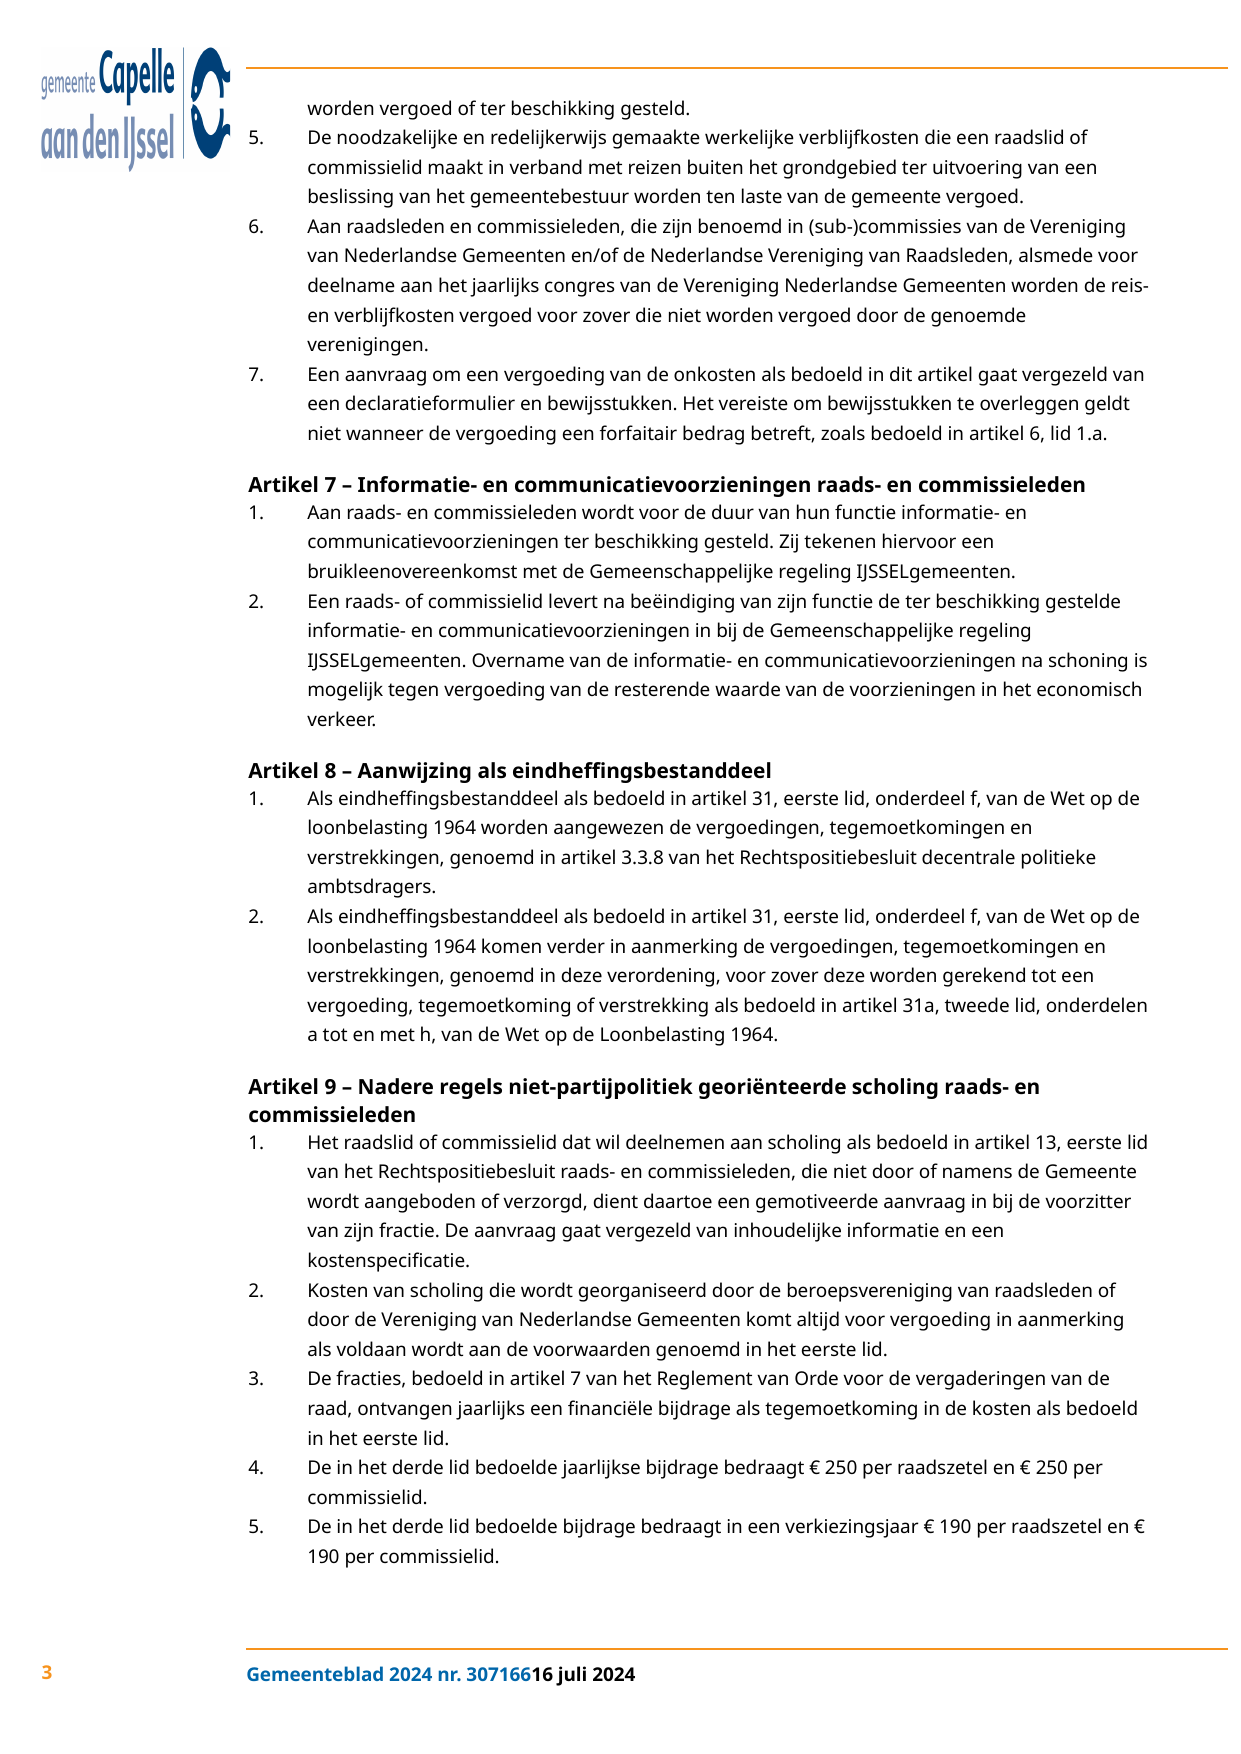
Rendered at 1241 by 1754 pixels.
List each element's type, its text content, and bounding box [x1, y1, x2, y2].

text Artikel 8 – Aanwijzing als eindheffingsbestanddeel [248, 757, 1152, 785]
list Aan raads- en commissieleden wordt voor de duur van hun functie informatie- en communicatievoorzieningen ter beschikking gesteld. Zij tekenen hiervoor een bruikleenovereenkomst met de Gemeenschappelijke regeling IJSSELgemeenten. [248, 499, 1152, 584]
list Het raadslid of commissielid dat wil deelnemen aan scholing als bedoeld in artikel 13, eerste lid van het Rechtspositiebesluit raads- en commissieleden, die niet door of namens de Gemeente wordt aangeboden of verzorgd, dient daartoe een gemotiveerde aanvraag in bij de voorzitter van zijn fractie. De aanvraag gaat vergezeld van inhoudelijke informatie en een kostenspecificatie. [248, 1129, 1152, 1273]
list Een aanvraag om een vergoeding van de onkosten als bedoeld in dit artikel gaat vergezeld van een declaratieformulier en bewijsstukken. Het vereiste om bewijsstukken te overleggen geldt niet wanneer de vergoeding een forfaitair bedrag betreft, zoals bedoeld in artikel 6, lid 1.a. [248, 361, 1152, 446]
list worden vergoed of ter beschikking gesteld. [248, 95, 1152, 121]
text Artikel 7 – Informatie- en communicatievoorzieningen raads- en commissieleden [248, 471, 1152, 499]
list De noodzakelijke en redelijkerwijs gemaakte werkelijke verblijfkosten die een raadslid of commissielid maakt in verband met reizen buiten het grondgebied ter uitvoering van een beslissing van het gemeentebestuur worden ten laste van de gemeente vergoed. [248, 124, 1152, 209]
list De in het derde lid bedoelde jaarlijkse bijdrage bedraagt € 250 per raadszetel en € 250 per commissielid. [248, 1454, 1152, 1510]
list Als eindheffingsbestanddeel als bedoeld in artikel 31, eerste lid, onderdeel f, van de Wet op de loonbelasting 1964 worden aangewezen de vergoedingen, tegemoetkomingen en verstrekkingen, genoemd in artikel 3.3.8 van het Rechtspositiebesluit decentrale politieke ambtsdragers. [248, 785, 1152, 899]
list Als eindheffingsbestanddeel als bedoeld in artikel 31, eerste lid, onderdeel f, van de Wet op de loonbelasting 1964 komen verder in aanmerking de vergoedingen, tegemoetkomingen en verstrekkingen, genoemd in deze verordening, voor zover deze worden gerekend tot een vergoeding, tegemoetkoming of verstrekking als bedoeld in artikel 31a, tweede lid, onderdelen a tot en met h, van de Wet op de Loonbelasting 1964. [248, 903, 1152, 1047]
list Een raads- of commissielid levert na beëindiging van zijn functie de ter beschikking gestelde informatie- en communicatievoorzieningen in bij de Gemeenschappelijke regeling IJSSELgemeenten. Overname van de informatie- en communicatievoorzieningen na schoning is mogelijk tegen vergoeding van de resterende waarde van de voorzieningen in het economisch verkeer. [248, 588, 1152, 732]
picture [41, 47, 231, 172]
list Aan raadsleden en commissieleden, die zijn benoemd in (sub-)commissies van de Vereniging van Nederlandse Gemeenten en/of de Nederlandse Vereniging van Raadsleden, alsmede voor deelname aan het jaarlijks congres van de Vereniging Nederlandse Gemeenten worden de reis- en verblijfkosten vergoed voor zover die niet worden vergoed door de genoemde verenigingen. [248, 213, 1152, 357]
text Artikel 9 – Nadere regels niet-partijpolitiek georiënteerde scholing raads- en commissieleden [248, 1072, 1152, 1129]
list Kosten van scholing die wordt georganiseerd door de beroepsvereniging van raadsleden of door de Vereniging van Nederlandse Gemeenten komt altijd voor vergoeding in aanmerking als voldaan wordt aan de voorwaarden genoemd in het eerste lid. [248, 1277, 1152, 1362]
list De fracties, bedoeld in artikel 7 van het Reglement van Orde voor de vergaderingen van de raad, ontvangen jaarlijks een financiële bijdrage als tegemoetkoming in de kosten als bedoeld in het eerste lid. [248, 1366, 1152, 1451]
list De in het derde lid bedoelde bijdrage bedraagt in een verkiezingsjaar € 190 per raadszetel en € 190 per commissielid. [248, 1513, 1152, 1569]
